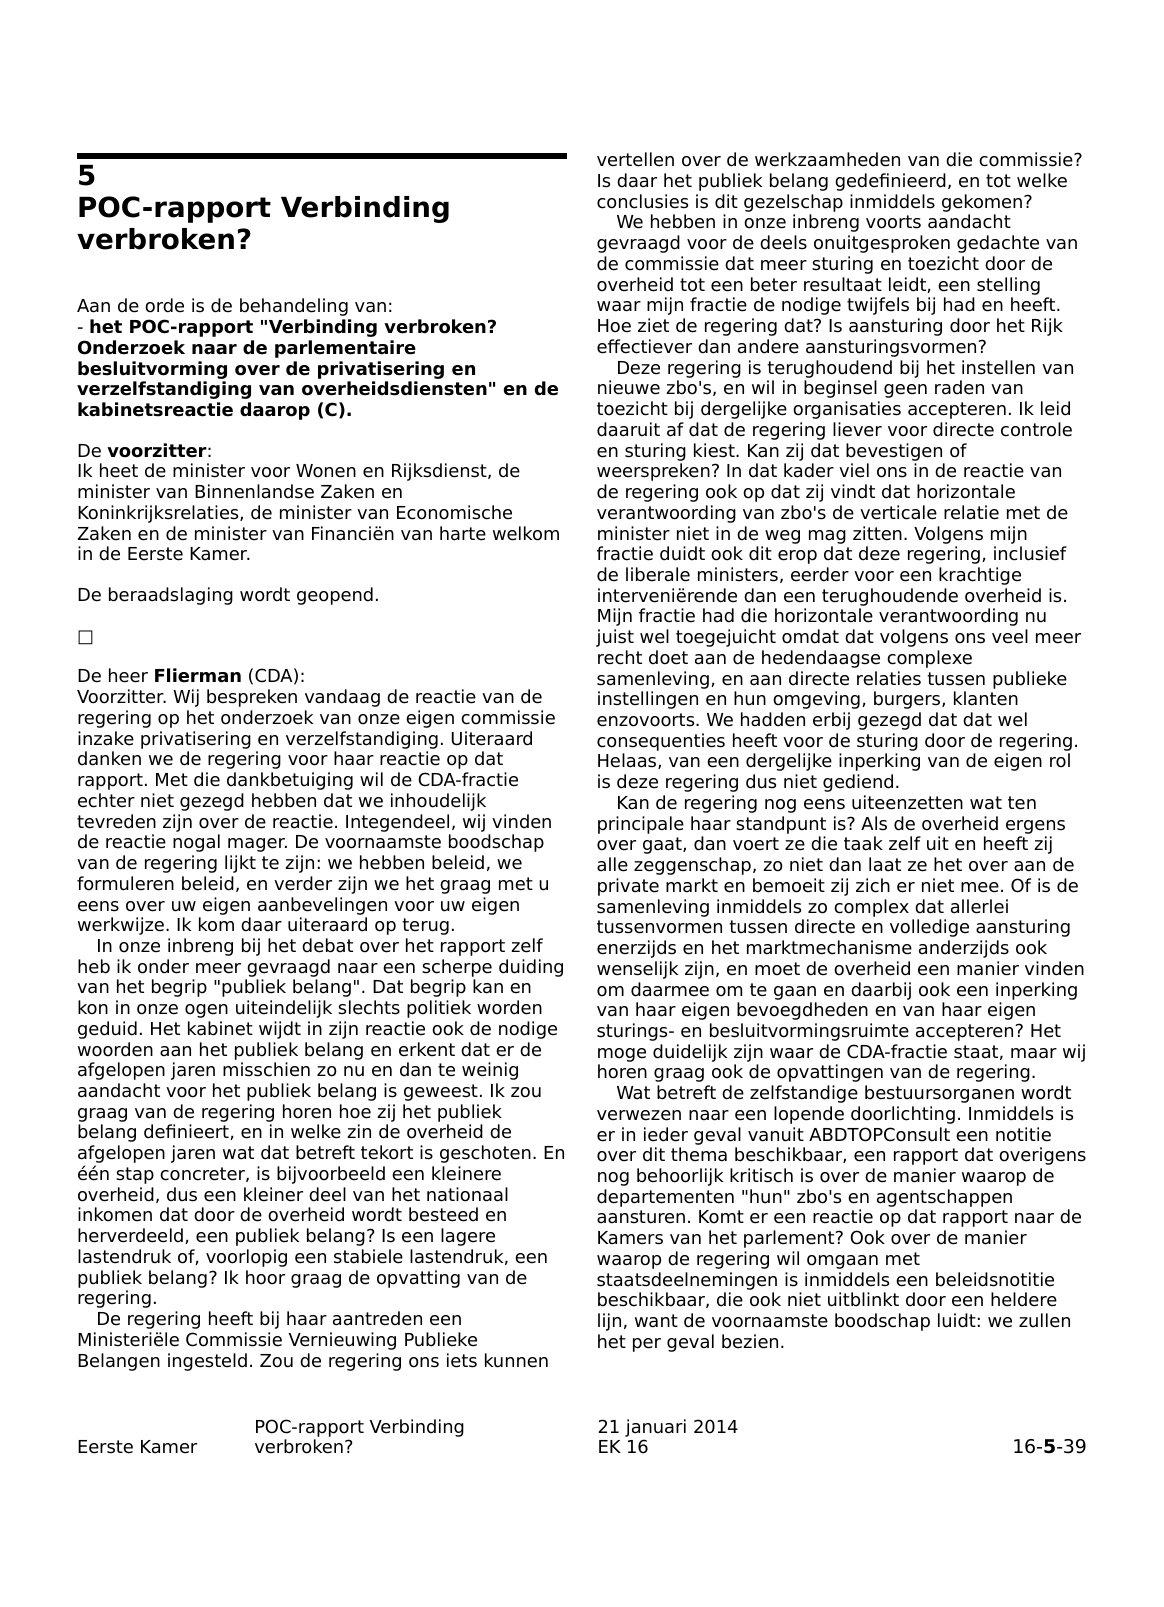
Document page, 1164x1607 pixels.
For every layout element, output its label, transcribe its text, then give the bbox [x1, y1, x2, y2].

text De beraadslaging wordt geopend. [77, 585, 567, 606]
text Wat betreft de zelfstandige bestuursorganen wordt verwezen naar een lopende doorlichting. Inmiddels is er in ieder geval vanuit ABDTOPConsult een notitie over dit thema beschikbaar, een rapport dat overigens nog behoorlijk kritisch is over de manier waarop de departementen "hun" zbo's en agentschappen aansturen. Komt er een reactie op dat rapport naar de Kamers van het parlement? Ook over de manier waarop de regering wil omgaan met staatsdeelnemingen is inmiddels een beleidsnotitie beschikbaar, die ook niet uitblinkt door een heldere lijn, want de voornaamste boodschap luidt: we zullen het per geval bezien. [596, 1083, 1087, 1352]
text Deze regering is terughoudend bij het instellen van nieuwe zbo's, en wil in beginsel geen raden van toezicht bij dergelijke organisaties accepteren. Ik leid daaruit af dat de regering liever voor directe controle en sturing kiest. Kan zij dat bevestigen of weerspreken? In dat kader viel ons in de reactie van de regering ook op dat zij vindt dat horizontale verantwoording van zbo's de verticale relatie met de minister niet in de weg mag zitten. Volgens mijn fractie duidt ook dit erop dat deze regering, inclusief de liberale ministers, eerder voor een krachtige interveniërende dan een terughoudende overheid is. Mijn fractie had die horizontale verantwoording nu juist wel toegejuicht omdat dat volgens ons veel meer recht doet aan de hedendaagse complexe samenleving, en aan directe relaties tussen publieke instellingen en hun omgeving, burgers, klanten enzovoorts. We hadden erbij gezegd dat dat wel consequenties heeft voor de sturing door de regering. Helaas, van een dergelijke inperking van de eigen rol is deze regering dus niet gediend. [596, 357, 1087, 793]
text Voorzitter. Wij bespreken vandaag de reactie van de regering op het onderzoek van onze eigen commissie inzake privatisering en verzelfstandiging. Uiteraard danken we de regering voor haar reactie op dat rapport. Met die dankbetuiging wil de CDA-fractie echter niet gezegd hebben dat we inhoudelijk tevreden zijn over de reactie. Integendeel, wij vinden de reactie nogal mager. De voornaamste boodschap van de regering lijkt te zijn: we hebben beleid, we formuleren beleid, en verder zijn we het graag met u eens over uw eigen aanbevelingen voor uw eigen werkwijze. Ik kom daar uiteraard op terug. [77, 687, 567, 936]
text De heer Flierman (CDA): [77, 666, 567, 687]
text De voorzitter: [77, 441, 567, 461]
text In onze inbreng bij het debat over het rapport zelf heb ik onder meer gevraagd naar een scherpe duiding van het begrip "publiek belang". Dat begrip kan en kon in onze ogen uiteindelijk slechts politiek worden geduid. Het kabinet wijdt in zijn reactie ook de nodige woorden aan het publiek belang en erkent dat er de afgelopen jaren misschien zo nu en dan te weinig aandacht voor het publiek belang is geweest. Ik zou graag van de regering horen hoe zij het publiek belang definieert, en in welke zin de overheid de afgelopen jaren wat dat betreft tekort is geschoten. En één stap concreter, is bijvoorbeeld een kleinere overheid, dus een kleiner deel van het nationaal inkomen dat door de overheid wordt besteed en herverdeeld, een publiek belang? Is een lagere lastendruk of, voorlopig een stabiele lastendruk, een publiek belang? Ik hoor graag de opvatting van de regering. [77, 936, 567, 1309]
title 5 POC-rapport Verbinding verbroken? [77, 159, 567, 256]
text Kan de regering nog eens uiteenzetten wat ten principale haar standpunt is? Als de overheid ergens over gaat, dan voert ze die taak zelf uit en heeft zij alle zeggenschap, zo niet dan laat ze het over aan de private markt en bemoeit zij zich er niet mee. Of is de samenleving inmiddels zo complex dat allerlei tussenvormen tussen directe en volledige aansturing enerzijds en het marktmechanisme anderzijds ook wenselijk zijn, en moet de overheid een manier vinden om daarmee om te gaan en daarbij ook een inperking van haar eigen bevoegdheden en van haar eigen sturings- en besluitvormingsruimte accepteren? Het moge duidelijk zijn waar de CDA-fractie staat, maar wij horen graag ook de opvattingen van de regering. [596, 793, 1087, 1083]
text vertellen over de werkzaamheden van die commissie? Is daar het publiek belang gedefinieerd, en tot welke conclusies is dit gezelschap inmiddels gekomen? [596, 150, 1087, 212]
text De regering heeft bij haar aantreden een Ministeriële Commissie Vernieuwing Publieke Belangen ingesteld. Zou de regering ons iets kunnen [77, 1309, 567, 1371]
text Ik heet de minister voor Wonen en Rijksdienst, de minister van Binnenlandse Zaken en Koninkrijksrelaties, de minister van Economische Zaken en de minister van Financiën van harte welkom in de Eerste Kamer. [77, 461, 567, 565]
text Aan de orde is de behandeling van: [77, 296, 567, 317]
text - het POC-rapport "Verbinding verbroken? Onderzoek naar de parlementaire besluitvorming over de privatisering en verzelfstandiging van overheidsdiensten" en de kabinetsreactie daarop (C). [77, 317, 567, 421]
text We hebben in onze inbreng voorts aandacht gevraagd voor de deels onuitgesproken gedachte van de commissie dat meer sturing en toezicht door de overheid tot een beter resultaat leidt, een stelling waar mijn fractie de nodige twijfels bij had en heeft. Hoe ziet de regering dat? Is aansturing door het Rijk effectiever dan andere aansturingsvormen? [596, 212, 1087, 357]
text □ [77, 626, 567, 646]
